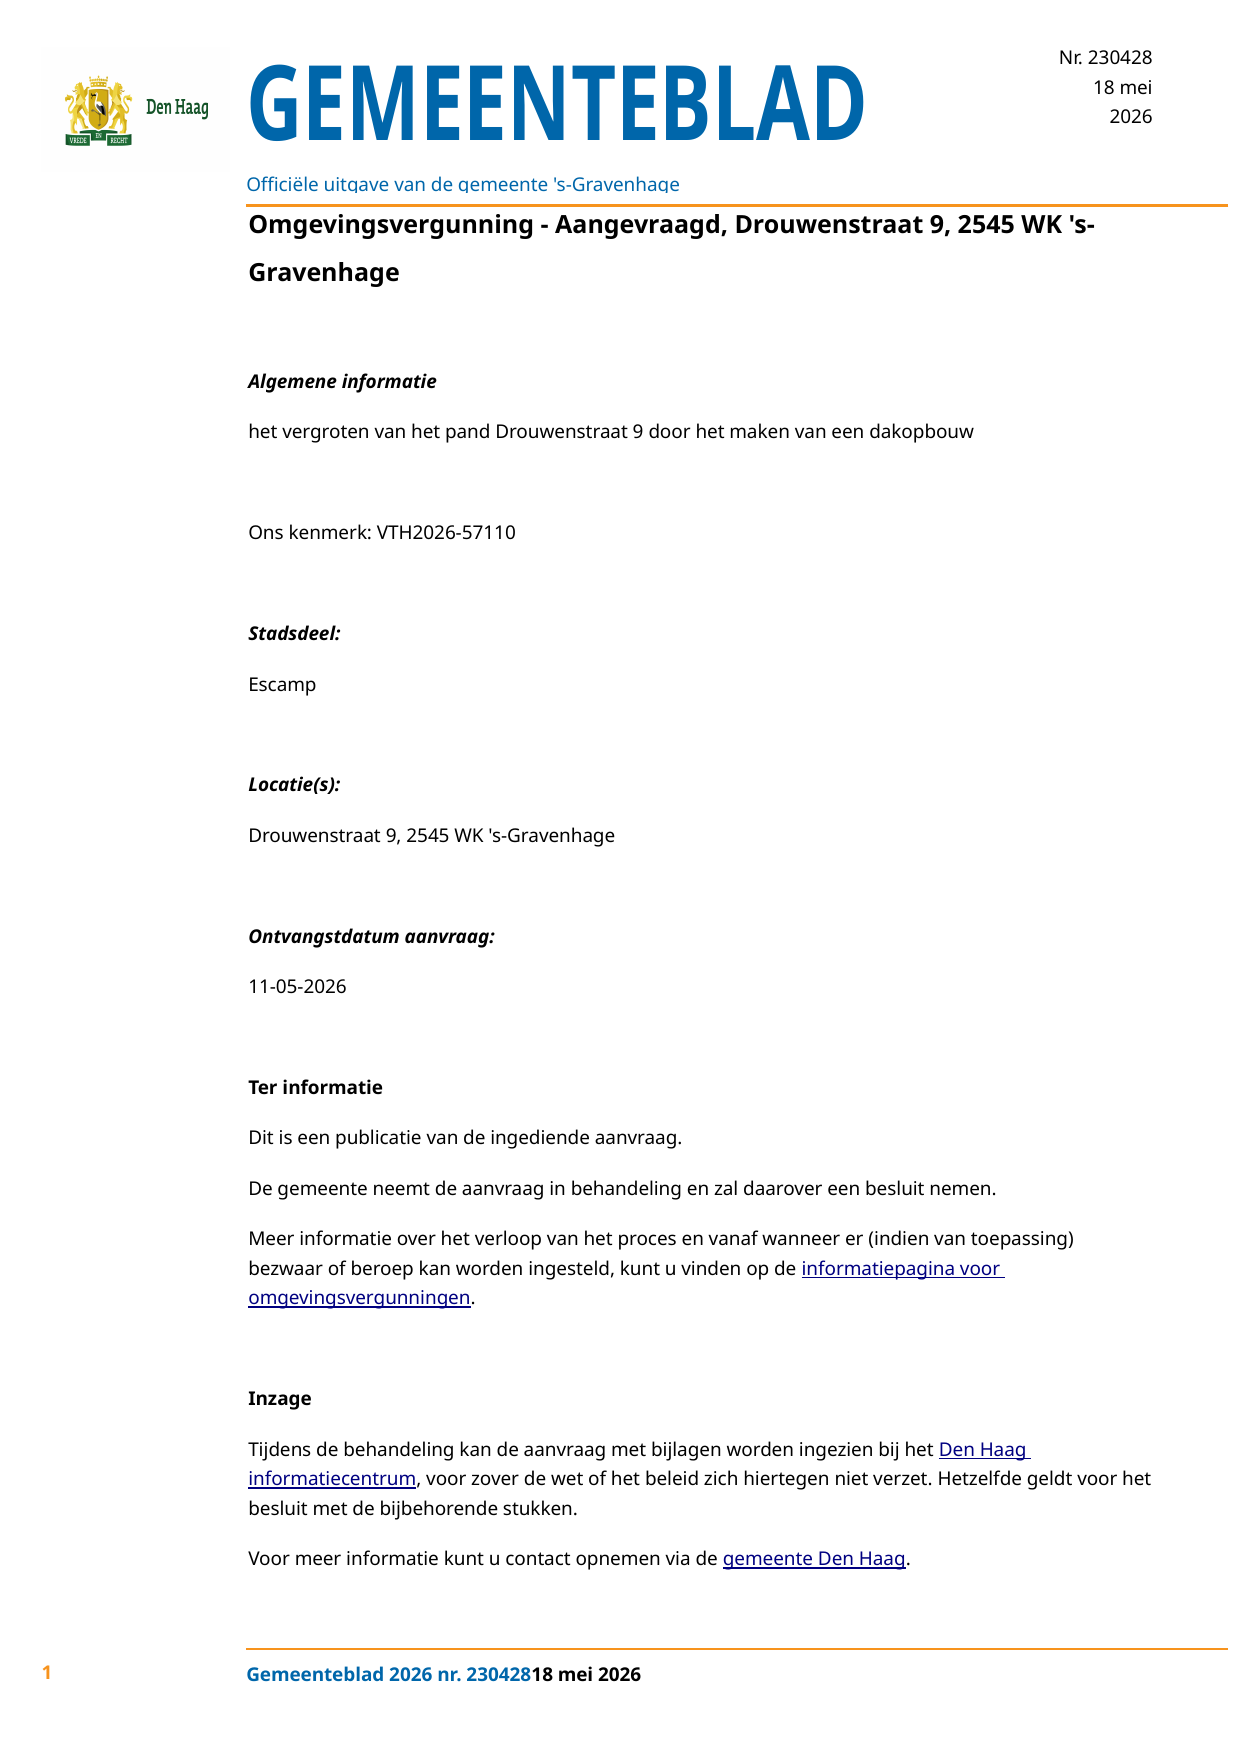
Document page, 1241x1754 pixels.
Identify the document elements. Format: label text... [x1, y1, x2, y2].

text Ter informatie [248, 1074, 1152, 1100]
text Stadsdeel: [248, 620, 1152, 646]
text Meer informatie over het verloop van het proces en vanaf wanneer er (indien van toepassing) bezwaar of beroep kan worden ingesteld, kunt u vinden op de informatiepagina voor omgevingsvergunningen. [248, 1225, 1152, 1310]
text Drouwenstraat 9, 2545 WK 's-Gravenhage [248, 822, 1152, 848]
text Ons kenmerk: VTH2026-57110 [248, 519, 1152, 545]
text De gemeente neemt de aanvraag in behandeling en zal daarover een besluit nemen. [248, 1175, 1152, 1201]
text Omgevingsvergunning - Aangevraagd, Drouwenstraat 9, 2545 WK 's-Gravenhage [248, 207, 1152, 288]
text het vergroten van het pand Drouwenstraat 9 door het maken van een dakopbouw [248, 419, 1152, 444]
text Escamp [248, 671, 1152, 697]
text 11-05-2026 [248, 973, 1152, 999]
text Locatie(s): [248, 772, 1152, 797]
text Dit is een publicatie van de ingediende aanvraag. [248, 1124, 1152, 1150]
text Voor meer informatie kunt u contact opnemen via de gemeente Den Haag. [248, 1545, 1152, 1571]
text Inzage [248, 1385, 1152, 1411]
text Tijdens de behandeling kan de aanvraag met bijlagen worden ingezien bij het Den Haag informatiecentrum, voor zover de wet of het beleid zich hiertegen niet verzet. Hetzelfde geldt voor het besluit met de bijbehorende stukken. [248, 1436, 1152, 1521]
picture [41, 47, 231, 172]
text Ontvangstdatum aanvraag: [248, 923, 1152, 949]
text Algemene informatie [248, 368, 1152, 394]
